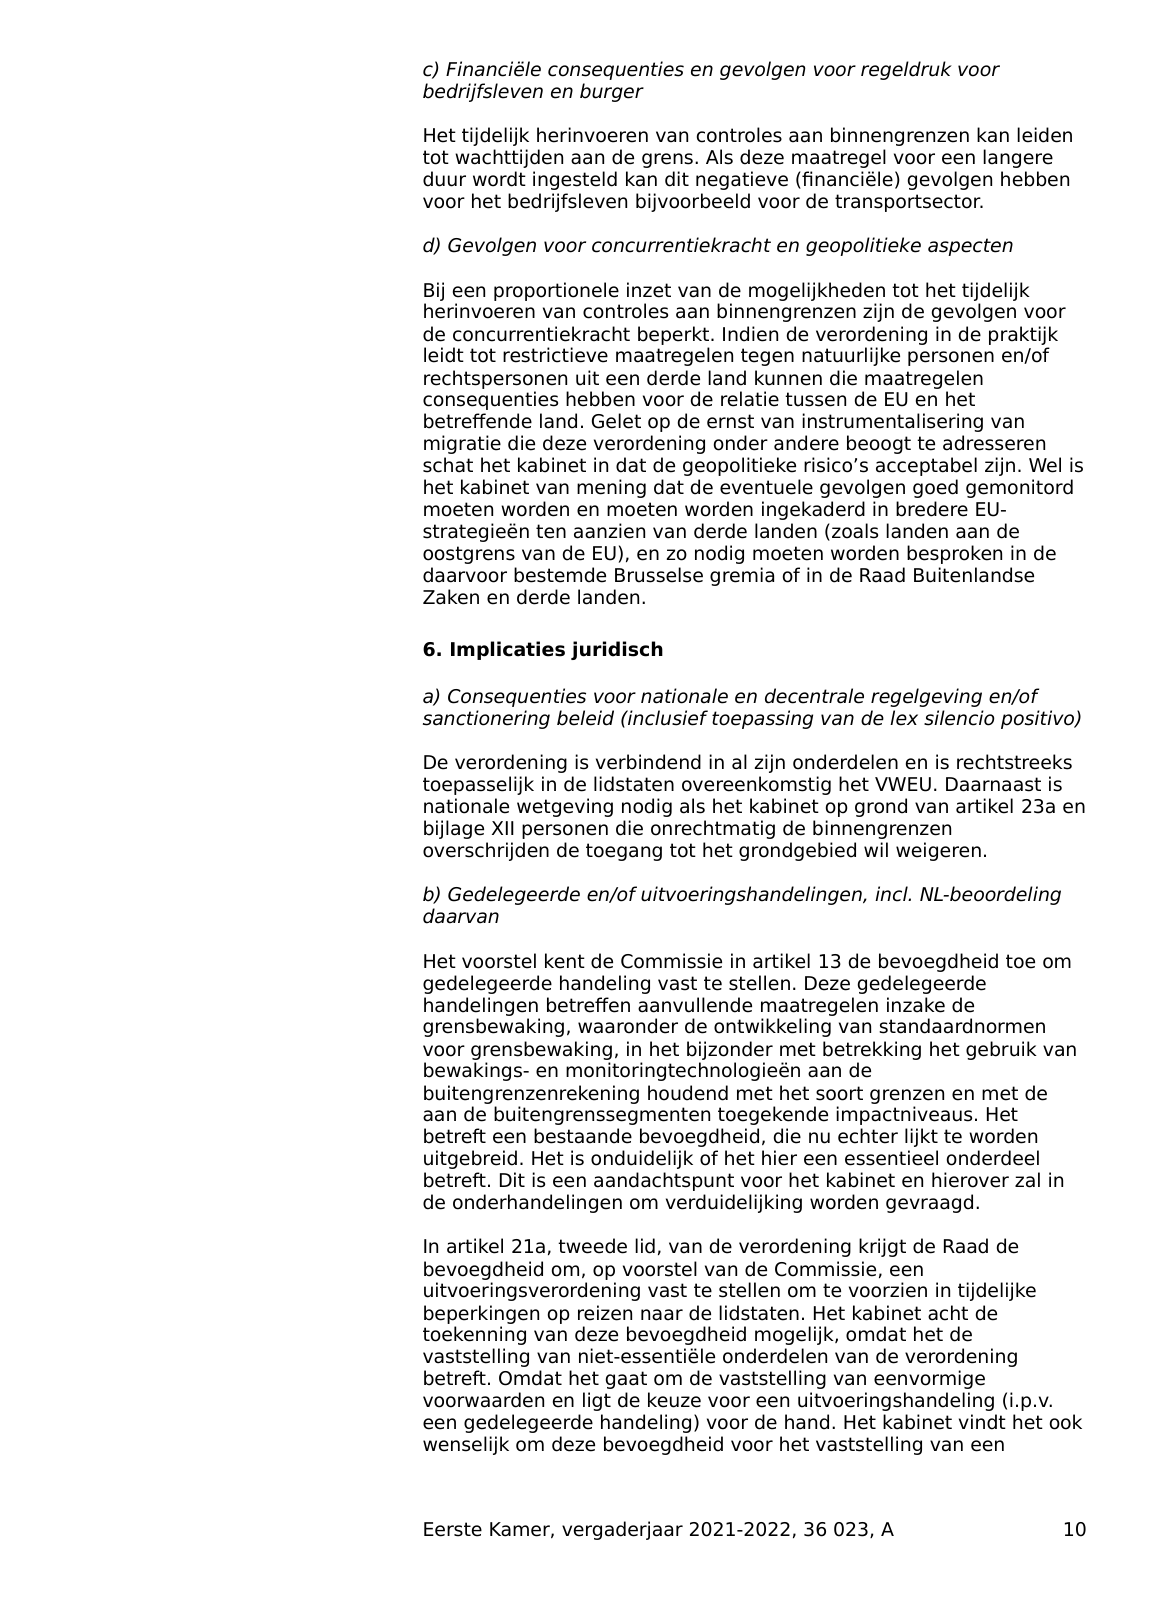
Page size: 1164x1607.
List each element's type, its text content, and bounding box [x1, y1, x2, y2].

text De verordening is verbindend in al zijn onderdelen en is rechtstreeks toepasselijk in de lidstaten overeenkomstig het VWEU. Daarnaast is nationale wetgeving nodig als het kabinet op grond van artikel 23a en bijlage XII personen die onrechtmatig de binnengrenzen overschrijden de toegang tot het grondgebied wil weigeren. [422, 752, 1087, 862]
subtitle c) Financiële consequenties en gevolgen voor regeldruk voor bedrijfsleven en burger [422, 59, 1087, 103]
subtitle b) Gedelegeerde en/of uitvoeringshandelingen, incl. NL-beoordeling daarvan [422, 884, 1087, 928]
subtitle d) Gevolgen voor concurrentiekracht en geopolitieke aspecten [422, 235, 1087, 257]
text In artikel 21a, tweede lid, van de verordening krijgt de Raad de bevoegdheid om, op voorstel van de Commissie, een uitvoeringsverordening vast te stellen om te voorzien in tijdelijke beperkingen op reizen naar de lidstaten. Het kabinet acht de toekenning van deze bevoegdheid mogelijk, omdat het de vaststelling van niet-essentiële onderdelen van de verordening betreft. Omdat het gaat om de vaststelling van eenvormige voorwaarden en ligt de keuze voor een uitvoeringshandeling (i.p.v. een gedelegeerde handeling) voor de hand. Het kabinet vindt het ook wenselijk om deze bevoegdheid voor het vaststelling van een [422, 1236, 1087, 1456]
text Het voorstel kent de Commissie in artikel 13 de bevoegdheid toe om gedelegeerde handeling vast te stellen. Deze gedelegeerde handelingen betreffen aanvullende maatregelen inzake de grensbewaking, waaronder de ontwikkeling van standaardnormen voor grensbewaking, in het bijzonder met betrekking het gebruik van bewakings- en monitoringtechnologieën aan de buitengrenzenrekening houdend met het soort grenzen en met de aan de buitengrenssegmenten toegekende impactniveaus. Het betreft een bestaande bevoegdheid, die nu echter lijkt te worden uitgebreid. Het is onduidelijk of het hier een essentieel onderdeel betreft. Dit is een aandachtspunt voor het kabinet en hierover zal in de onderhandelingen om verduidelijking worden gevraagd. [422, 951, 1087, 1214]
subtitle 6. Implicaties juridisch [422, 639, 1087, 661]
text Bij een proportionele inzet van de mogelijkheden tot het tijdelijk herinvoeren van controles aan binnengrenzen zijn de gevolgen voor de concurrentiekracht beperkt. Indien de verordening in de praktijk leidt tot restrictieve maatregelen tegen natuurlijke personen en/of rechtspersonen uit een derde land kunnen die maatregelen consequenties hebben voor de relatie tussen de EU en het betreffende land. Gelet op de ernst van instrumentalisering van migratie die deze verordening onder andere beoogt te adresseren schat het kabinet in dat de geopolitieke risico’s acceptabel zijn. Wel is het kabinet van mening dat de eventuele gevolgen goed gemonitord moeten worden en moeten worden ingekaderd in bredere EU-strategieën ten aanzien van derde landen (zoals landen aan de oostgrens van de EU), en zo nodig moeten worden besproken in de daarvoor bestemde Brusselse gremia of in de Raad Buitenlandse Zaken en derde landen. [422, 279, 1087, 609]
subtitle a) Consequenties voor nationale en decentrale regelgeving en/of sanctionering beleid (inclusief toepassing van de lex silencio positivo) [422, 686, 1087, 730]
text Het tijdelijk herinvoeren van controles aan binnengrenzen kan leiden tot wachttijden aan de grens. Als deze maatregel voor een langere duur wordt ingesteld kan dit negatieve (financiële) gevolgen hebben voor het bedrijfsleven bijvoorbeeld voor de transportsector. [422, 125, 1087, 213]
